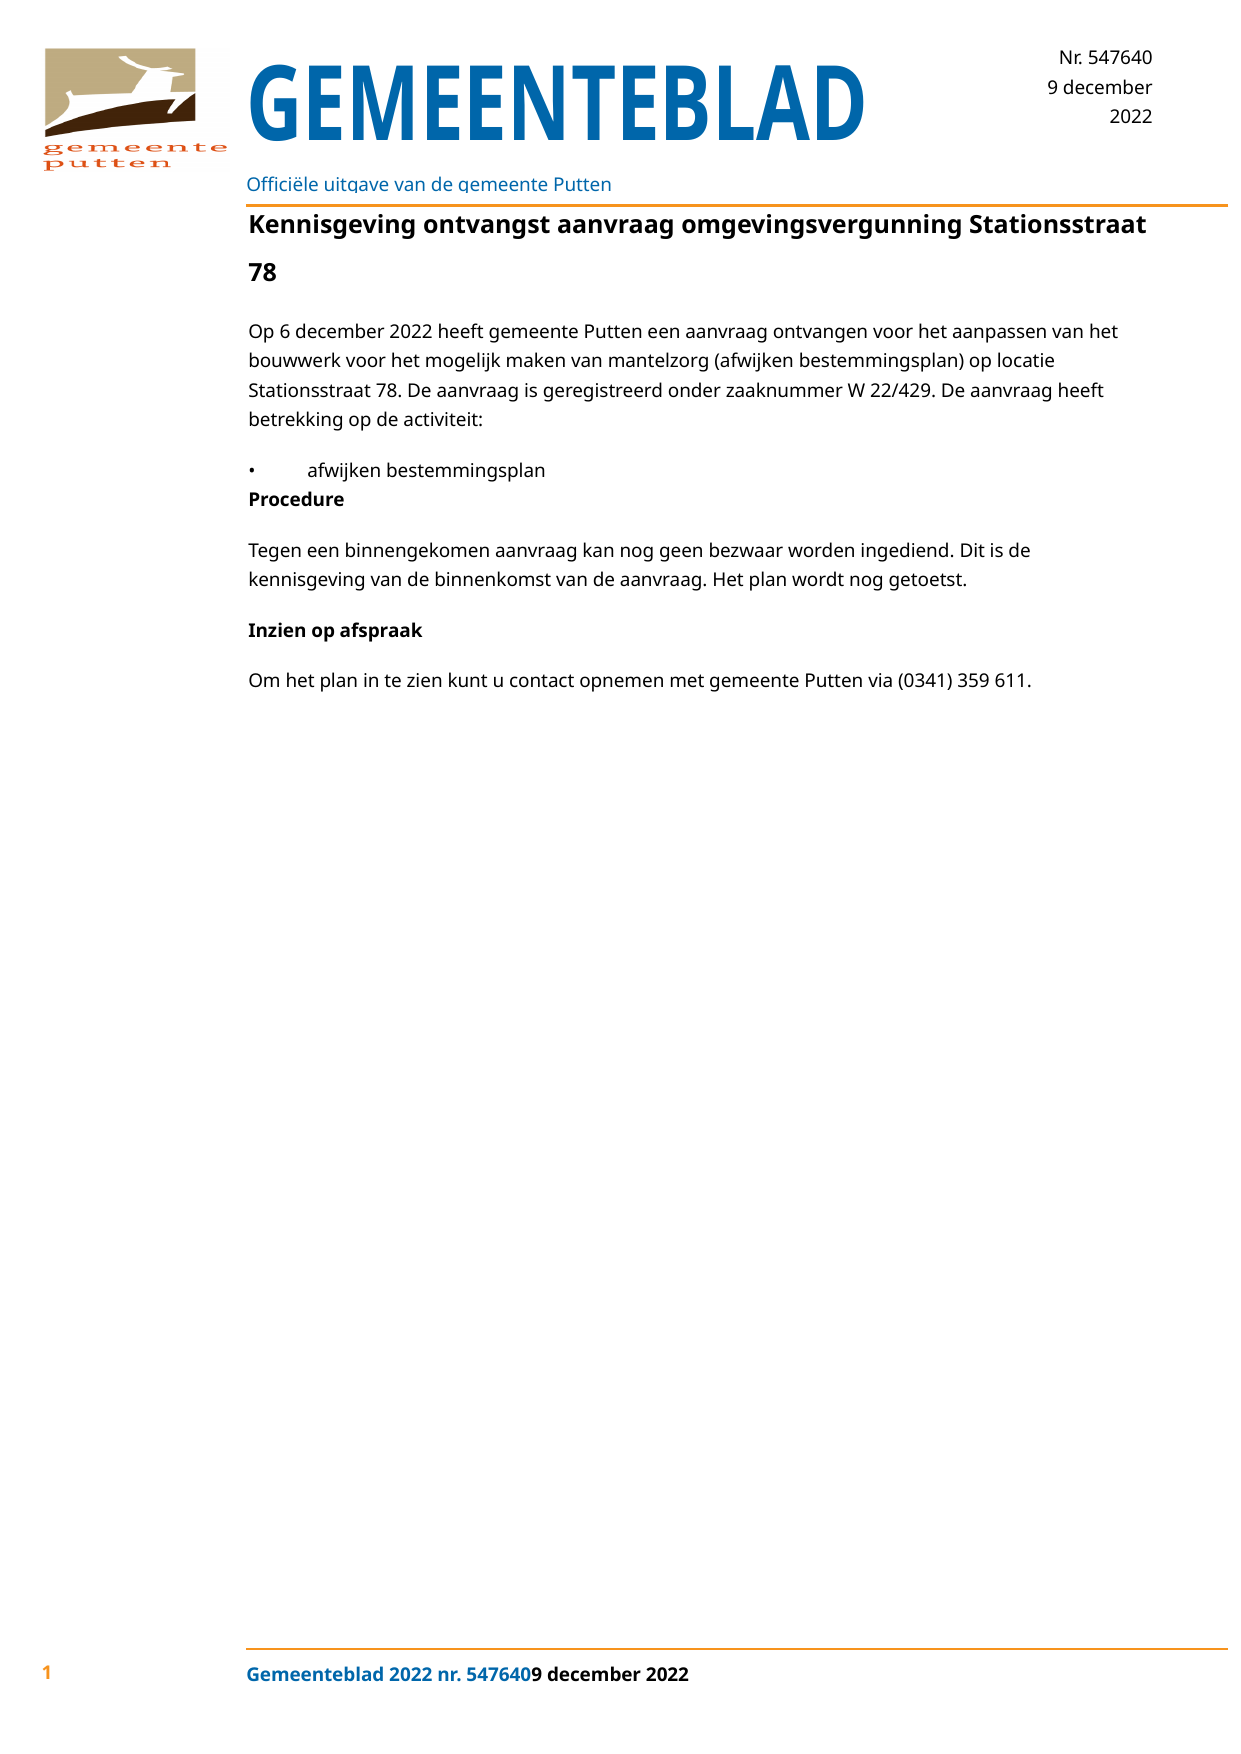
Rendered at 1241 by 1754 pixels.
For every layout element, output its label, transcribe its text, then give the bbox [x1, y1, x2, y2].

text Kennisgeving ontvangst aanvraag omgevingsvergunning Stationsstraat 78 [248, 207, 1152, 288]
list afwijken bestemmingsplan [248, 457, 1152, 483]
text Procedure [248, 487, 1152, 512]
picture [41, 47, 231, 172]
text Tegen een binnengekomen aanvraag kan nog geen bezwaar worden ingediend. Dit is de kennisgeving van de binnenkomst van de aanvraag. Het plan wordt nog getoetst. [248, 537, 1152, 592]
text Op 6 december 2022 heeft gemeente Putten een aanvraag ontvangen voor het aanpassen van het bouwwerk voor het mogelijk maken van mantelzorg (afwijken bestemmingsplan) op locatie Stationsstraat 78. De aanvraag is geregistreerd onder zaaknummer W 22/429. De aanvraag heeft betrekking op de activiteit: [248, 318, 1152, 432]
text Om het plan in te zien kunt u contact opnemen met gemeente Putten via (0341) 359 611. [248, 667, 1152, 693]
text Inzien op afspraak [248, 617, 1152, 643]
